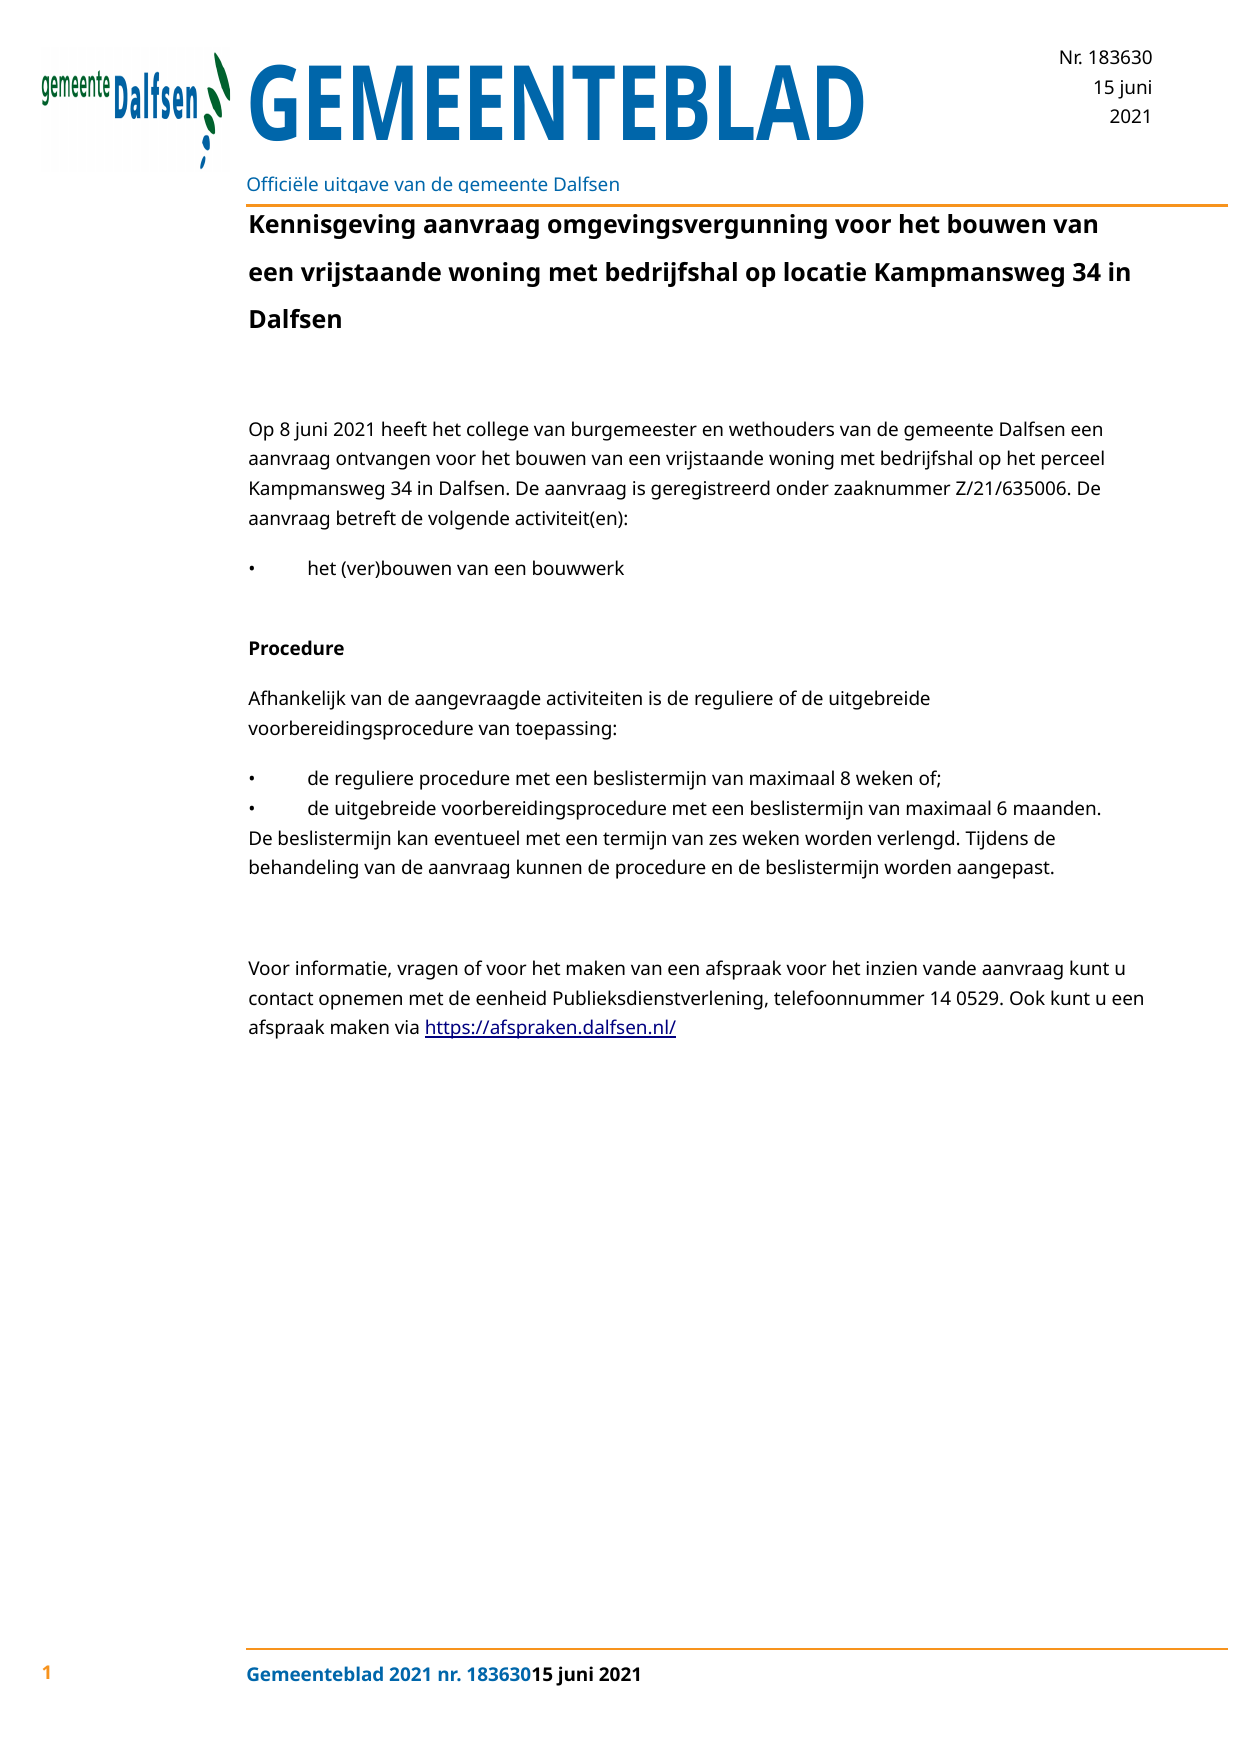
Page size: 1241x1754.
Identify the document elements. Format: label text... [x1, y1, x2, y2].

text Op 8 juni 2021 heeft het college van burgemeester en wethouders van de gemeente Dalfsen een aanvraag ontvangen voor het bouwen van een vrijstaande woning met bedrijfshal op het perceel Kampmansweg 34 in Dalfsen. De aanvraag is geregistreerd onder zaaknummer Z/21/635006. De aanvraag betreft de volgende activiteit(en): [248, 416, 1152, 530]
text Procedure [248, 635, 1152, 661]
text De beslistermijn kan eventueel met een termijn van zes weken worden verlengd. Tijdens de behandeling van de aanvraag kunnen de procedure en de beslistermijn worden aangepast. [248, 825, 1152, 880]
text Afhankelijk van de aangevraagde activiteiten is de reguliere of de uitgebreide voorbereidingsprocedure van toepassing: [248, 686, 1152, 741]
list de reguliere procedure met een beslistermijn van maximaal 8 weken of; [248, 766, 1152, 791]
picture [41, 47, 231, 172]
list de uitgebreide voorbereidingsprocedure met een beslistermijn van maximaal 6 maanden. [248, 795, 1152, 821]
text Voor informatie, vragen of voor het maken van een afspraak voor het inzien vande aanvraag kunt u contact opnemen met de eenheid Publieksdienstverlening, telefoonnummer 14 0529. Ook kunt u een afspraak maken via https://afspraken.dalfsen.nl/ [248, 955, 1152, 1040]
text Kennisgeving aanvraag omgevingsvergunning voor het bouwen van een vrijstaande woning met bedrijfshal op locatie Kampmansweg 34 in Dalfsen [248, 207, 1152, 336]
list het (ver)bouwen van een bouwwerk [248, 555, 1152, 581]
